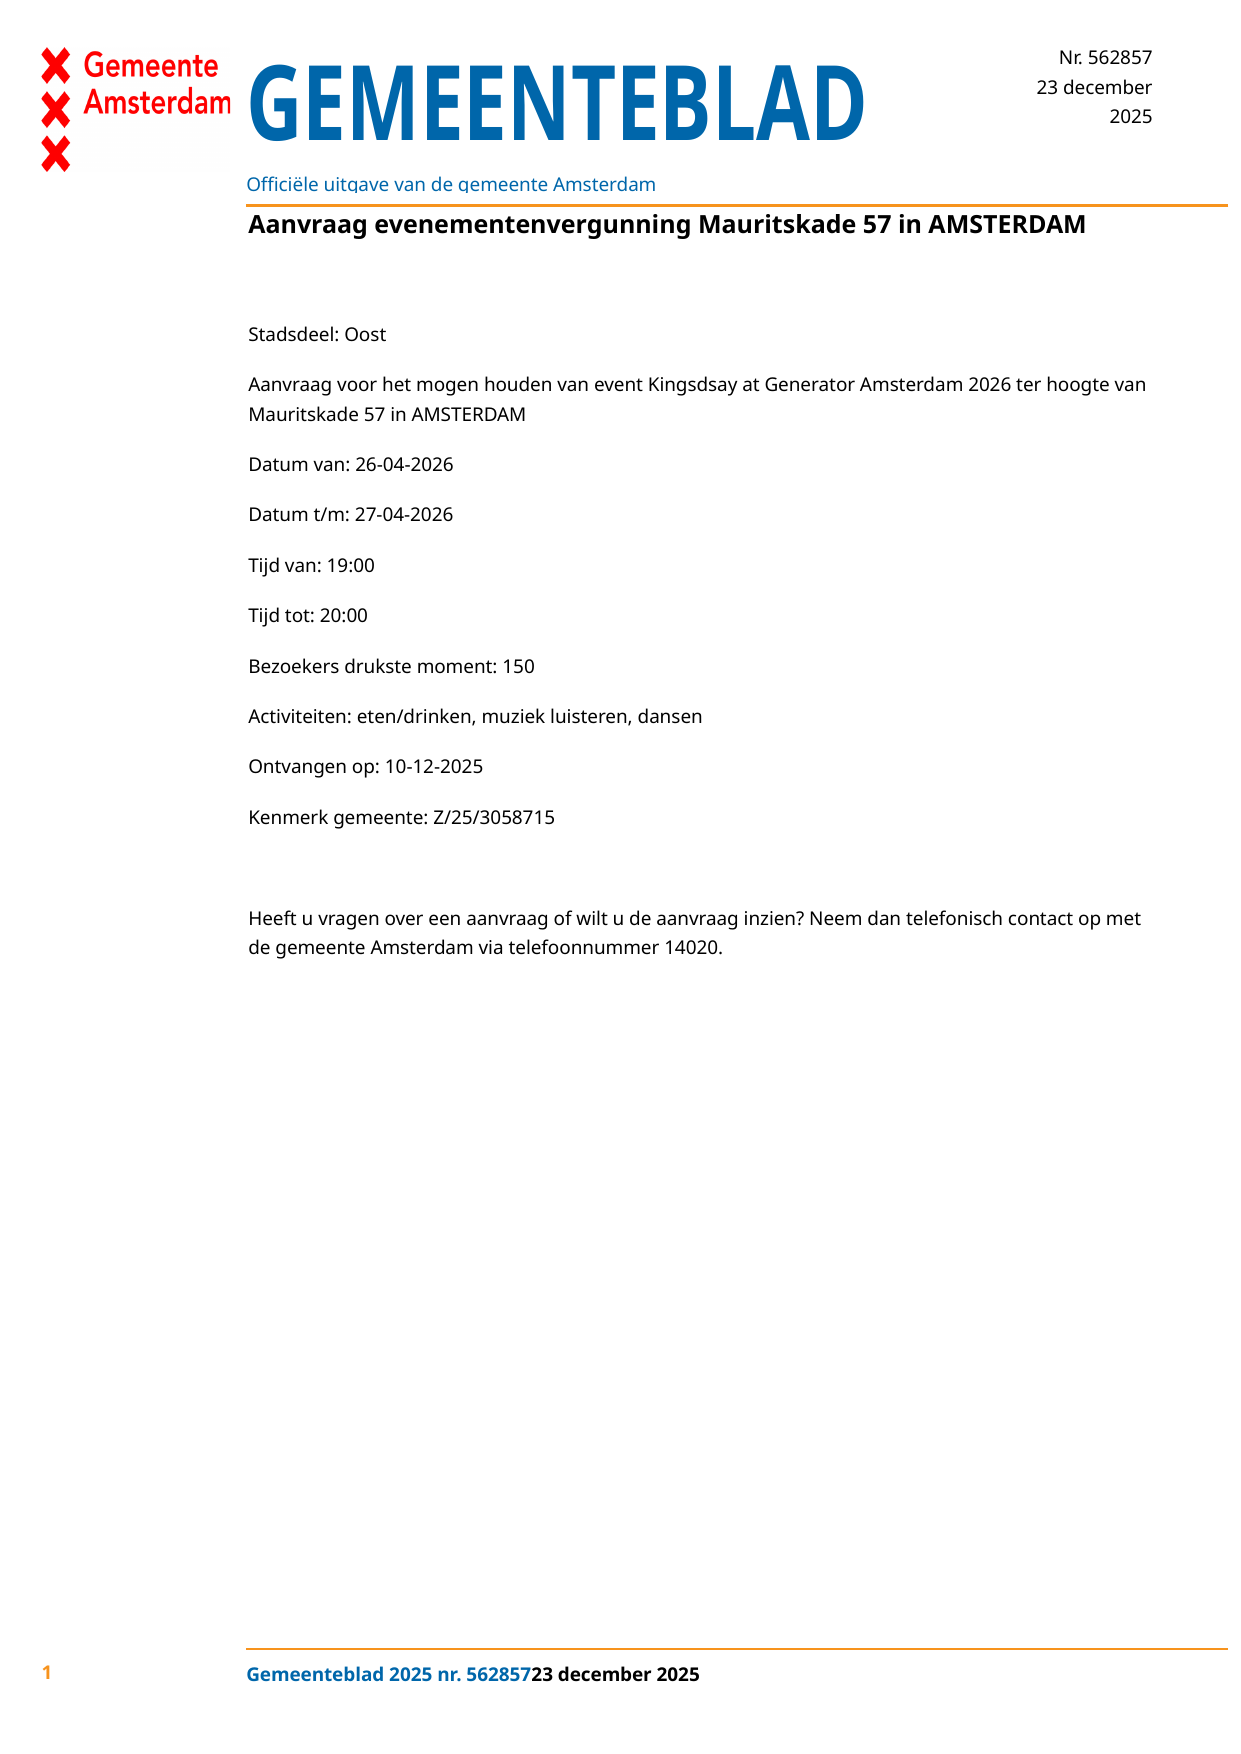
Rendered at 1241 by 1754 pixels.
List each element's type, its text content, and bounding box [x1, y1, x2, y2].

text Aanvraag voor het mogen houden van event Kingsdsay at Generator Amsterdam 2026 ter hoogte van Mauritskade 57 in AMSTERDAM [248, 371, 1152, 426]
text Stadsdeel: Oost [248, 321, 1152, 346]
text Tijd van: 19:00 [248, 552, 1152, 578]
text Heeft u vragen over een aanvraag of wilt u de aanvraag inzien? Neem dan telefonisch contact op met de gemeente Amsterdam via telefoonnummer 14020. [248, 905, 1152, 960]
text Datum van: 26-04-2026 [248, 451, 1152, 477]
text Aanvraag evenementenvergunning Mauritskade 57 in AMSTERDAM [248, 207, 1152, 241]
text Datum t/m: 27-04-2026 [248, 502, 1152, 527]
text Ontvangen op: 10-12-2025 [248, 754, 1152, 779]
text Kenmerk gemeente: Z/25/3058715 [248, 804, 1152, 830]
text Tijd tot: 20:00 [248, 602, 1152, 628]
text Bezoekers drukste moment: 150 [248, 653, 1152, 678]
picture [41, 47, 231, 172]
text Activiteiten: eten/drinken, muziek luisteren, dansen [248, 703, 1152, 729]
